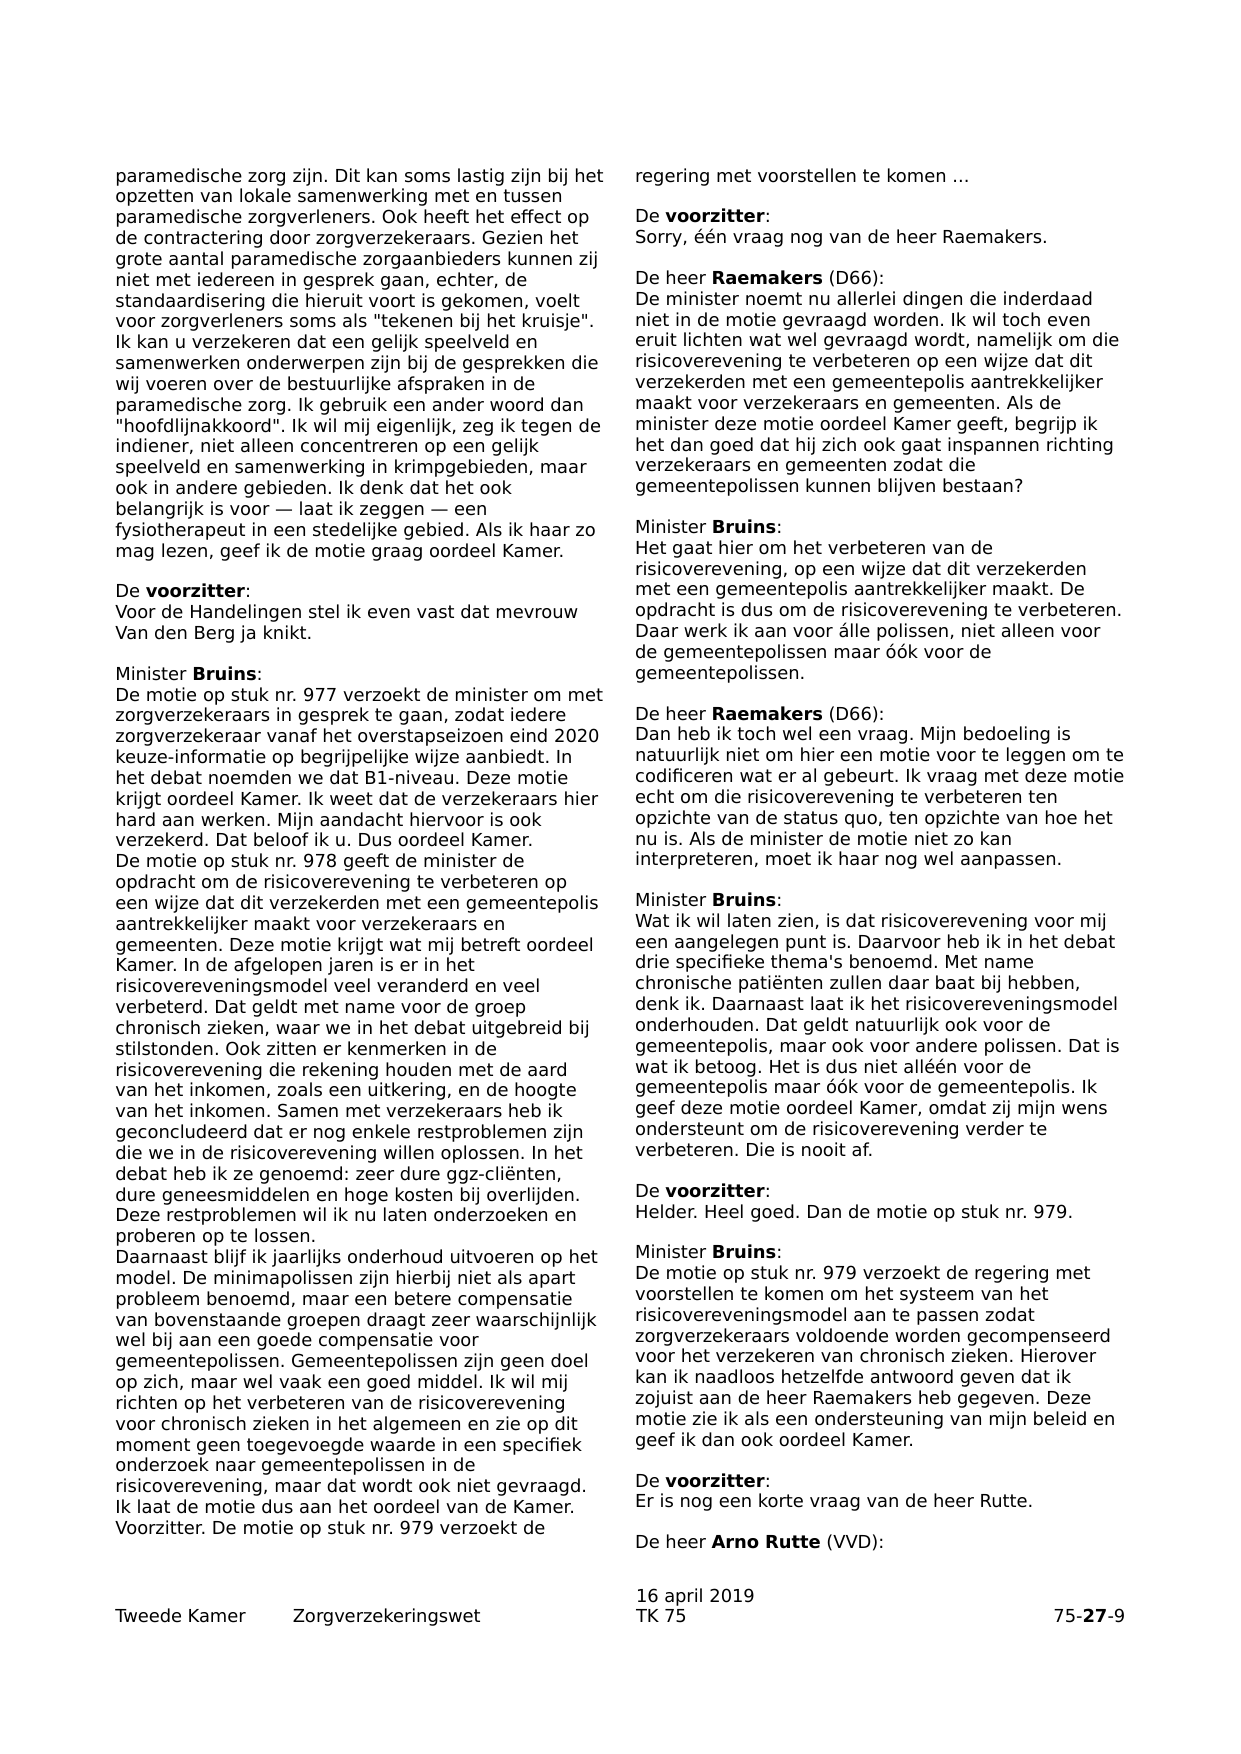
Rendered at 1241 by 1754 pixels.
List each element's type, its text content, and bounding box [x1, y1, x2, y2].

text Minister Bruins: [635, 517, 1125, 537]
text De minister noemt nu allerlei dingen die inderdaad niet in de motie gevraagd worden. Ik wil toch even eruit lichten wat wel gevraagd wordt, namelijk om die risicoverevening te verbeteren op een wijze dat dit verzekerden met een gemeentepolis aantrekkelijker maakt voor verzekeraars en gemeenten. Als de minister deze motie oordeel Kamer geeft, begrijp ik het dan goed dat hij zich ook gaat inspannen richting verzekeraars en gemeenten zodat die gemeentepolissen kunnen blijven bestaan? [635, 288, 1125, 497]
text Minister Bruins: [635, 890, 1125, 911]
text De voorzitter: [635, 1181, 1125, 1201]
text paramedische zorg zijn. Dit kan soms lastig zijn bij het opzetten van lokale samenwerking met en tussen paramedische zorgverleners. Ook heeft het effect op de contractering door zorgverzekeraars. Gezien het grote aantal paramedische zorgaanbieders kunnen zij niet met iedereen in gesprek gaan, echter, de standaardisering die hieruit voort is gekomen, voelt voor zorgverleners soms als "tekenen bij het kruisje". Ik kan u verzekeren dat een gelijk speelveld en samenwerken onderwerpen zijn bij de gesprekken die wij voeren over de bestuurlijke afspraken in de paramedische zorg. Ik gebruik een ander woord dan "hoofdlijnakkoord". Ik wil mij eigenlijk, zeg ik tegen de indiener, niet alleen concentreren op een gelijk speelveld en samenwerking in krimpgebieden, maar ook in andere gebieden. Ik denk dat het ook belangrijk is voor — laat ik zeggen — een fysiotherapeut in een stedelijke gebied. Als ik haar zo mag lezen, geef ik de motie graag oordeel Kamer. [115, 165, 605, 561]
text De heer Raemakers (D66): [635, 703, 1125, 724]
text Daarnaast blijf ik jaarlijks onderhoud uitvoeren op het model. De minimapolissen zijn hierbij niet als apart probleem benoemd, maar een betere compensatie van bovenstaande groepen draagt zeer waarschijnlijk wel bij aan een goede compensatie voor gemeentepolissen. Gemeentepolissen zijn geen doel op zich, maar wel vaak een goed middel. Ik wil mij richten op het verbeteren van de risicoverevening voor chronisch zieken in het algemeen en zie op dit moment geen toegevoegde waarde in een specifiek onderzoek naar gemeentepolissen in de risicoverevening, maar dat wordt ook niet gevraagd. Ik laat de motie dus aan het oordeel van de Kamer. [115, 1247, 605, 1518]
text Minister Bruins: [115, 663, 605, 684]
text De voorzitter: [635, 1470, 1125, 1491]
text Dan heb ik toch wel een vraag. Mijn bedoeling is natuurlijk niet om hier een motie voor te leggen om te codificeren wat er al gebeurt. Ik vraag met deze motie echt om die risicoverevening te verbeteren ten opzichte van de status quo, ten opzichte van hoe het nu is. Als de minister de motie niet zo kan interpreteren, moet ik haar nog wel aanpassen. [635, 724, 1125, 870]
text regering met voorstellen te komen ... [635, 165, 1125, 186]
text De motie op stuk nr. 977 verzoekt de minister om met zorgverzekeraars in gesprek te gaan, zodat iedere zorgverzekeraar vanaf het overstapseizoen eind 2020 keuze-informatie op begrijpelijke wijze aanbiedt. In het debat noemden we dat B1-niveau. Deze motie krijgt oordeel Kamer. Ik weet dat de verzekeraars hier hard aan werken. Mijn aandacht hiervoor is ook verzekerd. Dat beloof ik u. Dus oordeel Kamer. [115, 684, 605, 851]
text De motie op stuk nr. 979 verzoekt de regering met voorstellen te komen om het systeem van het risicovereveningsmodel aan te passen zodat zorgverzekeraars voldoende worden gecompenseerd voor het verzekeren van chronisch zieken. Hierover kan ik naadloos hetzelfde antwoord geven dat ik zojuist aan de heer Raemakers heb gegeven. Deze motie zie ik als een ondersteuning van mijn beleid en geef ik dan ook oordeel Kamer. [635, 1263, 1125, 1450]
text Minister Bruins: [635, 1242, 1125, 1263]
text Wat ik wil laten zien, is dat risicoverevening voor mij een aangelegen punt is. Daarvoor heb ik in het debat drie specifieke thema's benoemd. Met name chronische patiënten zullen daar baat bij hebben, denk ik. Daarnaast laat ik het risicovereveningsmodel onderhouden. Dat geldt natuurlijk ook voor de gemeentepolis, maar ook voor andere polissen. Dat is wat ik betoog. Het is dus niet alléén voor de gemeentepolis maar óók voor de gemeentepolis. Ik geef deze motie oordeel Kamer, omdat zij mijn wens ondersteunt om de risicoverevening verder te verbeteren. Die is nooit af. [635, 911, 1125, 1161]
text De motie op stuk nr. 978 geeft de minister de opdracht om de risicoverevening te verbeteren op een wijze dat dit verzekerden met een gemeentepolis aantrekkelijker maakt voor verzekeraars en gemeenten. Deze motie krijgt wat mij betreft oordeel Kamer. In de afgelopen jaren is er in het risicovereveningsmodel veel veranderd en veel verbeterd. Dat geldt met name voor de groep chronisch zieken, waar we in het debat uitgebreid bij stilstonden. Ook zitten er kenmerken in de risicoverevening die rekening houden met de aard van het inkomen, zoals een uitkering, en de hoogte van het inkomen. Samen met verzekeraars heb ik geconcludeerd dat er nog enkele restproblemen zijn die we in de risicoverevening willen oplossen. In het debat heb ik ze genoemd: zeer dure ggz-cliënten, dure geneesmiddelen en hoge kosten bij overlijden. Deze restproblemen wil ik nu laten onderzoeken en proberen op te lossen. [115, 851, 605, 1247]
text Voorzitter. De motie op stuk nr. 979 verzoekt de [115, 1518, 605, 1538]
text Er is nog een korte vraag van de heer Rutte. [635, 1491, 1125, 1512]
text De heer Arno Rutte (VVD): [635, 1532, 1125, 1553]
text De voorzitter: [115, 581, 605, 602]
text De heer Raemakers (D66): [635, 268, 1125, 288]
text De voorzitter: [635, 206, 1125, 227]
text Voor de Handelingen stel ik even vast dat mevrouw Van den Berg ja knikt. [115, 602, 605, 643]
text Helder. Heel goed. Dan de motie op stuk nr. 979. [635, 1201, 1125, 1222]
text Sorry, één vraag nog van de heer Raemakers. [635, 227, 1125, 248]
text Het gaat hier om het verbeteren van de risicoverevening, op een wijze dat dit verzekerden met een gemeentepolis aantrekkelijker maakt. De opdracht is dus om de risicoverevening te verbeteren. Daar werk ik aan voor álle polissen, niet alleen voor de gemeentepolissen maar óók voor de gemeentepolissen. [635, 537, 1125, 683]
